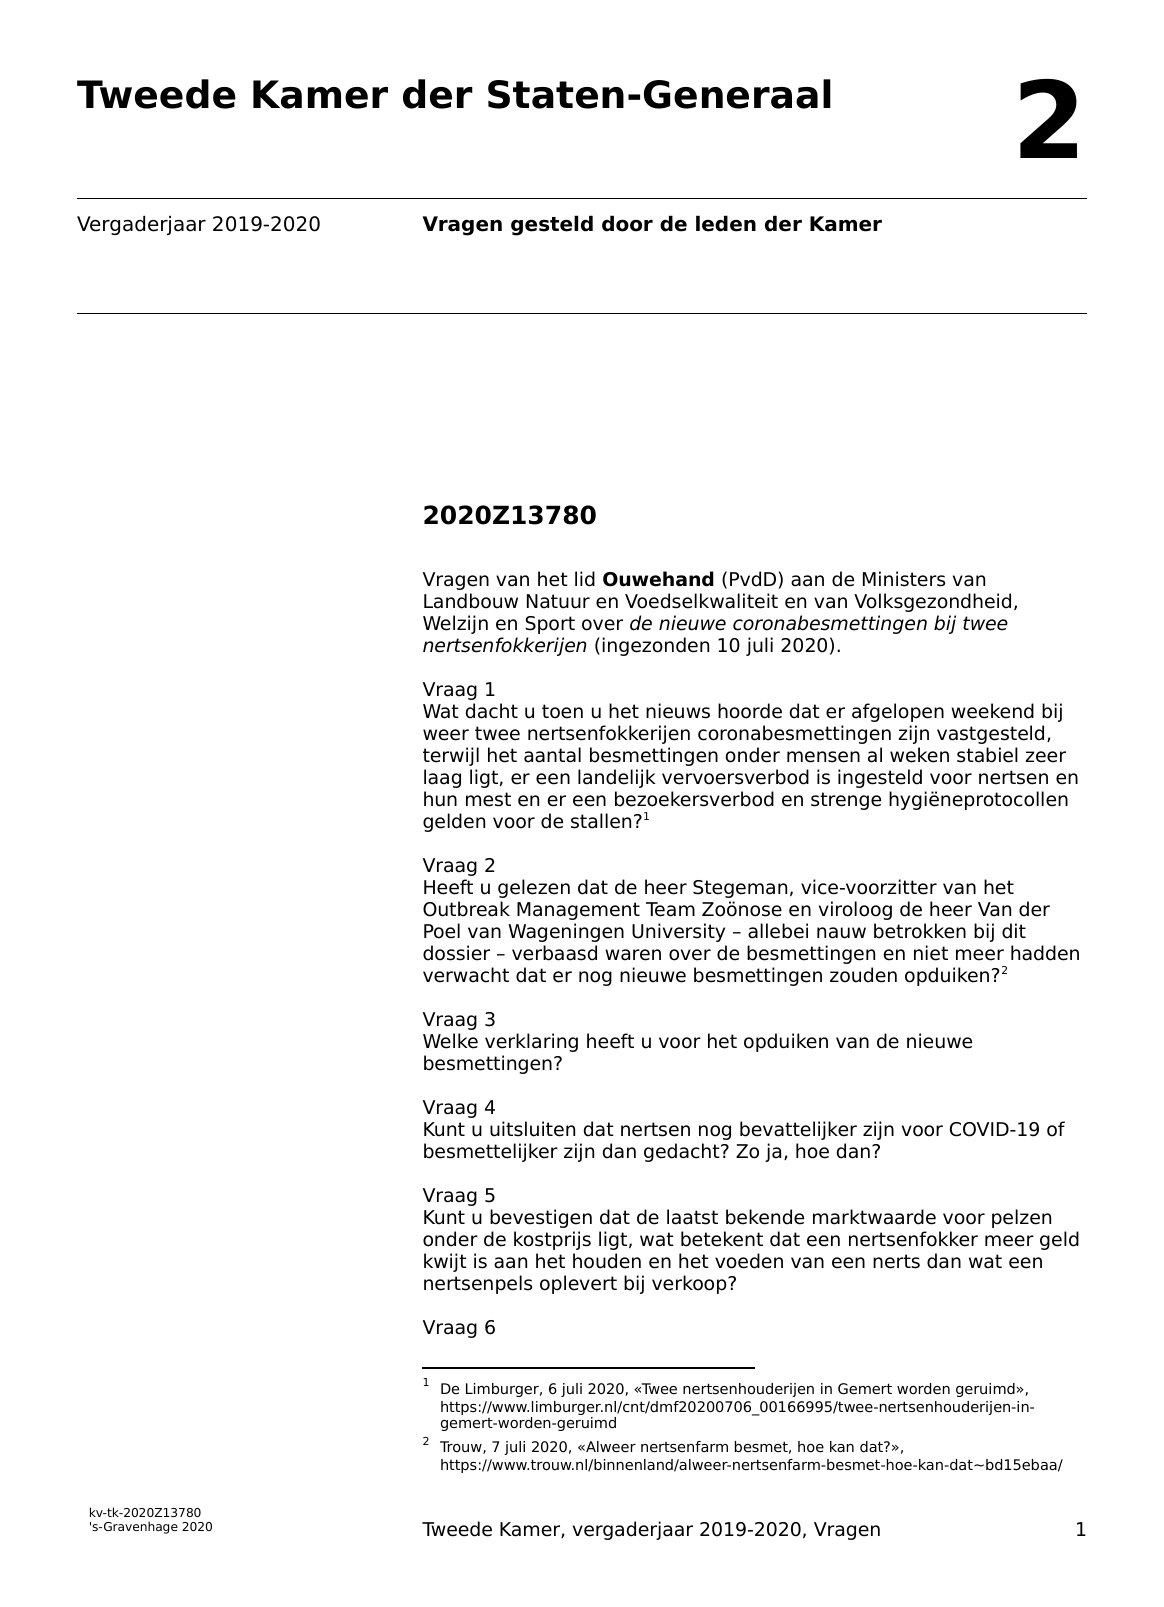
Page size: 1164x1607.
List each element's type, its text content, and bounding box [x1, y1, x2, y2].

text Welke verklaring heeft u voor het opduiken van de nieuwe besmettingen? [422, 1031, 1087, 1075]
text Vraag 3 [422, 1009, 1087, 1031]
text Kunt u uitsluiten dat nertsen nog bevattelijker zijn voor COVID-19 of besmettelijker zijn dan gedacht? Zo ja, hoe dan? [422, 1119, 1087, 1163]
text Vraag 6 [422, 1317, 1087, 1339]
table_cell Vergaderjaar 2019-2020 [77, 199, 422, 313]
text Heeft u gelezen dat de heer Stegeman, vice-voorzitter van het Outbreak Management Team Zoönose en viroloog de heer Van der Poel van Wageningen University – allebei nauw betrokken bij dit dossier – verbaasd waren over de besmettingen en niet meer hadden verwacht dat er nog nieuwe besmettingen zouden opduiken? [422, 877, 1087, 987]
text Wat dacht u toen u het nieuws hoorde dat er afgelopen weekend bij weer twee nertsenfokkerijen coronabesmettingen zijn vastgesteld, terwijl het aantal besmettingen onder mensen al weken stabiel zeer laag ligt, er een landelijk vervoersverbod is ingesteld voor nertsen en hun mest en er een bezoekersverbod en strenge hygiëneprotocollen gelden voor de stallen? [422, 701, 1087, 833]
text 's-Gravenhage 2020 [88, 1520, 323, 1534]
text kv-tk-2020Z13780 [88, 1506, 323, 1520]
text Kunt u bevestigen dat de laatst bekende marktwaarde voor pelzen onder de kostprijs ligt, wat betekent dat een nertsenfokker meer geld kwijt is aan het houden en het voeden van een nerts dan wat een nertsenpels oplevert bij verkoop? [422, 1207, 1087, 1295]
table_cell Vragen gesteld door de leden der Kamer [422, 199, 1087, 313]
text Vraag 4 [422, 1097, 1087, 1119]
text Trouw, 7 juli 2020, «Alweer nertsenfarm besmet, hoe kan dat?», https://www.trouw.nl/binnenland/alweer-nertsenfarm-besmet-hoe-kan-dat~bd15ebaa/ [422, 1435, 1087, 1474]
text 2020Z13780 [422, 501, 1087, 531]
text Vraag 5 [422, 1185, 1087, 1207]
text Vragen van het lid Ouwehand (PvdD) aan de Ministers van Landbouw Natuur en Voedselkwaliteit en van Volksgezondheid, Welzijn en Sport over de nieuwe coronabesmettingen bij twee nertsenfokkerijen (ingezonden 10 juli 2020). [422, 569, 1087, 657]
table_header 2 [886, 59, 1087, 198]
text Vraag 1 [422, 679, 1087, 701]
text Vraag 2 [422, 855, 1087, 877]
table_header Tweede Kamer der Staten-Generaal [77, 59, 886, 198]
text De Limburger, 6 juli 2020, «Twee nertsenhouderijen in Gemert worden geruimd», https://www.limburger.nl/cnt/dmf20200706_00166995/twee-nertsenhouderijen-in-gemert-worden-geruimd [422, 1377, 1087, 1432]
